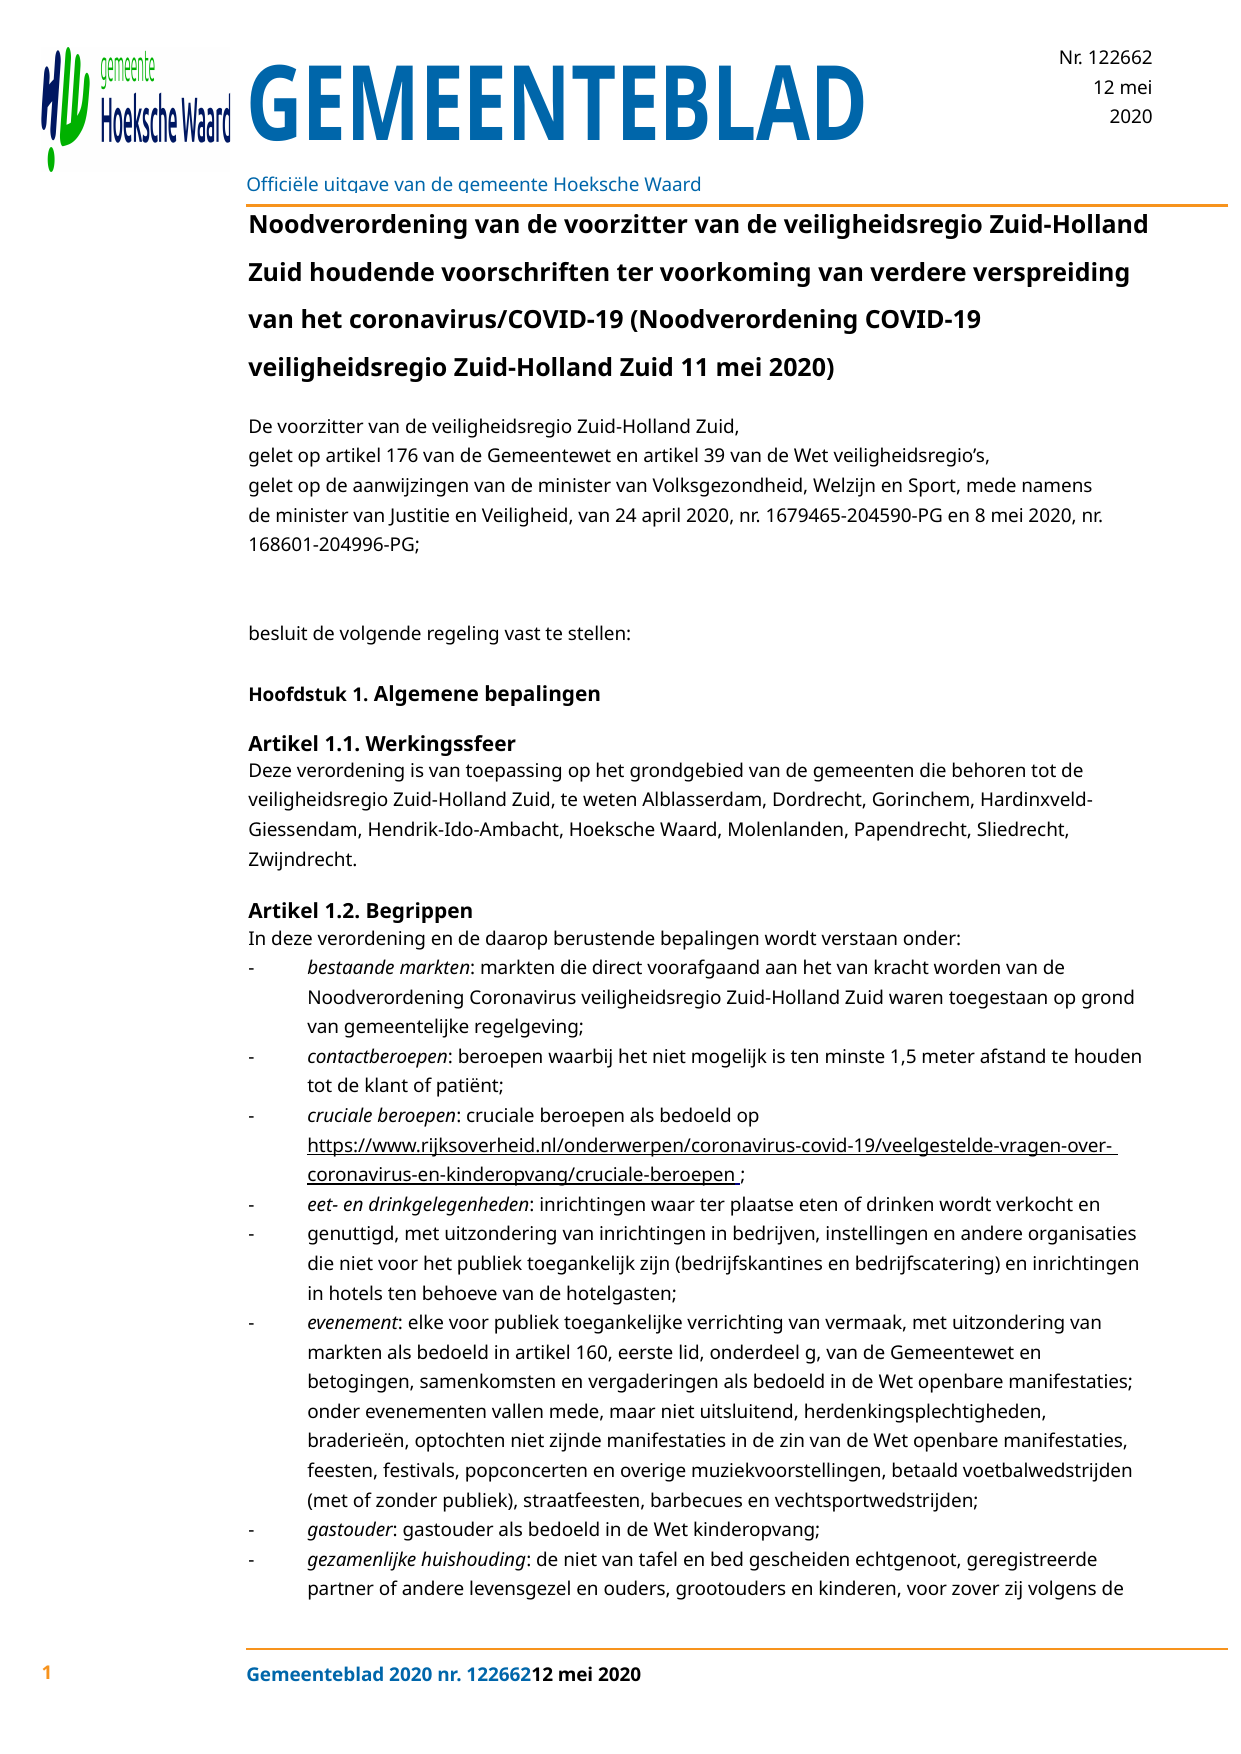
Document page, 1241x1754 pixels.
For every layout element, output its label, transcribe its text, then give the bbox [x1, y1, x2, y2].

list https://www.rijksoverheid.nl/onderwerpen/coronavirus-covid-19/veelgestelde-vragen-over- coronavirus-en-kinderopvang/cruciale-beroepen ; [248, 1132, 1152, 1187]
text besluit de volgende regeling vast te stellen: [248, 620, 1152, 646]
picture [41, 47, 231, 172]
text Artikel 1.2. Begrippen [248, 896, 1152, 925]
list cruciale beroepen: cruciale beroepen als bedoeld op [248, 1102, 1152, 1128]
text Hoofdstuk 1. Algemene bepalingen [248, 679, 1152, 708]
list contactberoepen: beroepen waarbij het niet mogelijk is ten minste 1,5 meter afstand te houden tot de klant of patiënt; [248, 1043, 1152, 1098]
text Noodverordening van de voorzitter van de veiligheidsregio Zuid-Holland Zuid houdende voorschriften ter voorkoming van verdere verspreiding van het coronavirus/COVID-19 (Noodverordening COVID-19 veiligheidsregio Zuid-Holland Zuid 11 mei 2020) [248, 207, 1152, 384]
list eet- en drinkgelegenheden: inrichtingen waar ter plaatse eten of drinken wordt verkocht en [248, 1191, 1152, 1217]
list bestaande markten: markten die direct voorafgaand aan het van kracht worden van de Noodverordening Coronavirus veiligheidsregio Zuid-Holland Zuid waren toegestaan op grond van gemeentelijke regelgeving; [248, 954, 1152, 1039]
text 168601-204996-PG; [248, 531, 1152, 557]
text De voorzitter van de veiligheidsregio Zuid-Holland Zuid, [248, 413, 1152, 439]
list evenement: elke voor publiek toegankelijke verrichting van vermaak, met uitzondering van markten als bedoeld in artikel 160, eerste lid, onderdeel g, van de Gemeentewet en betogingen, samenkomsten en vergaderingen als bedoeld in de Wet openbare manifestaties; onder evenementen vallen mede, maar niet uitsluitend, herdenkingsplechtigheden, braderieën, optochten niet zijnde manifestaties in de zin van de Wet openbare manifestaties, feesten, festivals, popconcerten en overige muziekvoorstellingen, betaald voetbalwedstrijden (met of zonder publiek), straatfeesten, barbecues en vechtsportwedstrijden; [248, 1309, 1152, 1512]
text gelet op artikel 176 van de Gemeentewet en artikel 39 van de Wet veiligheidsregio’s, [248, 443, 1152, 468]
list genuttigd, met uitzondering van inrichtingen in bedrijven, instellingen en andere organisaties die niet voor het publiek toegankelijk zijn (bedrijfskantines en bedrijfscatering) en inrichtingen in hotels ten behoeve van de hotelgasten; [248, 1221, 1152, 1305]
text Deze verordening is van toepassing op het grondgebied van de gemeenten die behoren tot de veiligheidsregio Zuid-Holland Zuid, te weten Alblasserdam, Dordrecht, Gorinchem, Hardinxveld- Giessendam, Hendrik-Ido-Ambacht, Hoeksche Waard, Molenlanden, Papendrecht, Sliedrecht, Zwijndrecht. [248, 757, 1152, 872]
text In deze verordening en de daarop berustende bepalingen wordt verstaan onder: [248, 925, 1152, 950]
text de minister van Justitie en Veiligheid, van 24 april 2020, nr. 1679465-204590-PG en 8 mei 2020, nr. [248, 502, 1152, 528]
text gelet op de aanwijzingen van de minister van Volksgezondheid, Welzijn en Sport, mede namens [248, 472, 1152, 498]
text Artikel 1.1. Werkingssfeer [248, 729, 1152, 757]
list gezamenlijke huishouding: de niet van tafel en bed gescheiden echtgenoot, geregistreerde partner of andere levensgezel en ouders, grootouders en kinderen, voor zover zij volgens de [248, 1546, 1152, 1601]
list gastouder: gastouder als bedoeld in de Wet kinderopvang; [248, 1516, 1152, 1542]
